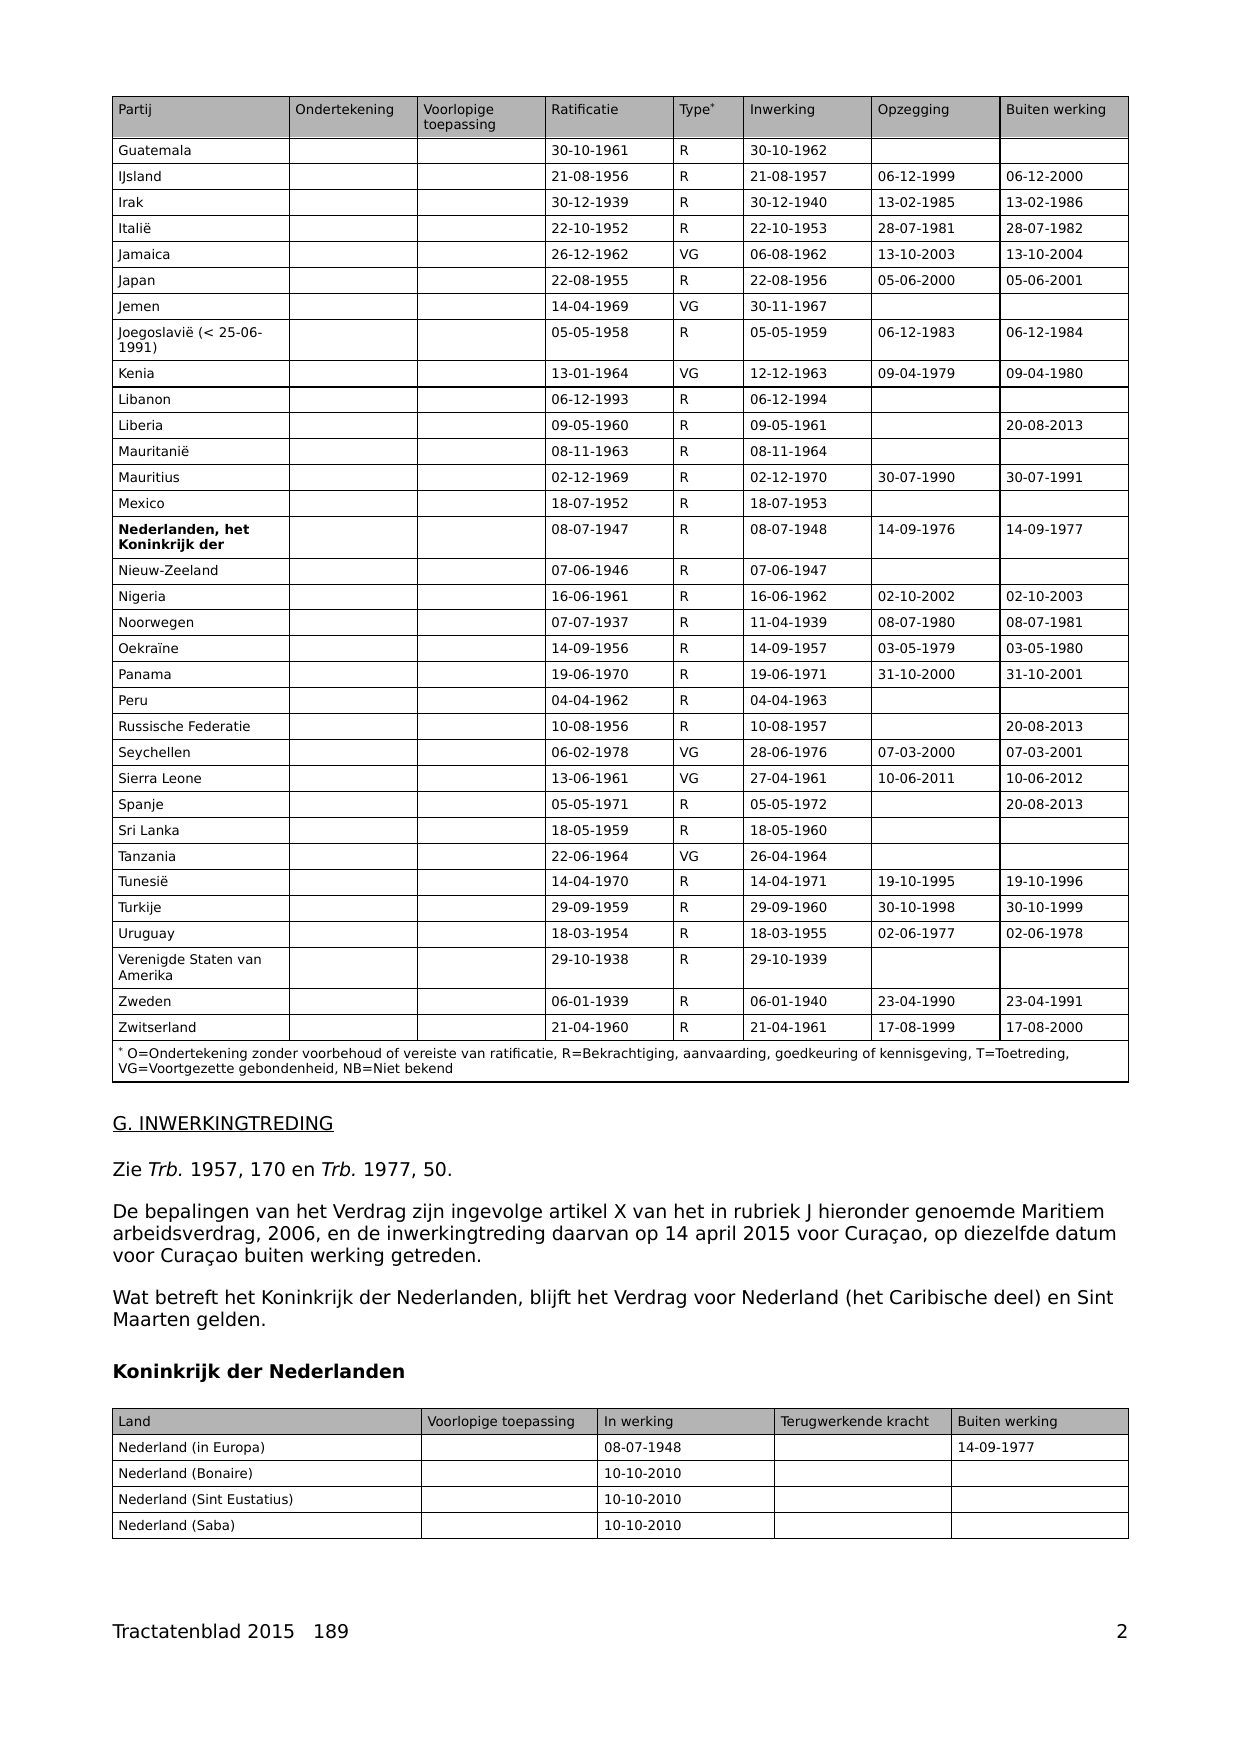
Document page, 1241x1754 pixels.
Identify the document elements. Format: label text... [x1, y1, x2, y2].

table_cell Nederland (Saba) [113, 1513, 421, 1538]
table_cell 21-04-1961 [744, 1015, 871, 1040]
table_cell R [674, 714, 743, 739]
table_cell Mexico [113, 491, 289, 516]
table_cell 30-11-1967 [744, 294, 871, 319]
table_cell 23-04-1990 [872, 989, 999, 1014]
table_cell [418, 1015, 545, 1040]
table_cell 06-08-1962 [744, 242, 871, 267]
table_cell Peru [113, 688, 289, 713]
table_cell 18-05-1959 [546, 818, 673, 843]
table_cell 07-06-1947 [744, 559, 871, 583]
table_cell [418, 662, 545, 687]
table_cell Noorwegen [113, 610, 289, 635]
table_cell R [674, 517, 743, 557]
table_cell VG [674, 242, 743, 267]
table_cell 09-04-1979 [872, 361, 999, 386]
table_cell [418, 948, 545, 988]
table_cell 09-05-1961 [744, 413, 871, 438]
table_cell 14-09-1956 [546, 636, 673, 661]
table_cell 05-05-1958 [546, 320, 673, 360]
table_cell 05-06-2000 [872, 268, 999, 293]
table_cell 21-08-1956 [546, 164, 673, 189]
table_cell Panama [113, 662, 289, 687]
table_cell Nieuw-Zeeland [113, 559, 289, 583]
table_cell 13-10-2003 [872, 242, 999, 267]
table_cell [872, 714, 999, 739]
table_cell Jamaica [113, 242, 289, 267]
table_cell 14-04-1971 [744, 870, 871, 895]
table_cell [418, 922, 545, 947]
table_cell [418, 268, 545, 293]
table_cell 13-06-1961 [546, 766, 673, 791]
table_cell Sierra Leone [113, 766, 289, 791]
table_cell [418, 896, 545, 921]
table_cell R [674, 922, 743, 947]
table_cell 30-10-1961 [546, 139, 673, 163]
table_cell [872, 688, 999, 713]
table_cell Spanje [113, 792, 289, 817]
table_cell R [674, 164, 743, 189]
table_header Ondertekening [290, 97, 417, 137]
table_cell 04-04-1962 [546, 688, 673, 713]
table_cell * O=Ondertekening zonder voorbehoud of vereiste van ratificatie, R=Bekrachtiging, aanvaarding, goedkeuring of kennisgeving, T=Toetreding, VG=Voortgezette gebondenheid, NB=Niet bekend [113, 1041, 1128, 1081]
table_header Voorlopige toepassing [418, 97, 545, 137]
table_cell Seychellen [113, 740, 289, 765]
table_cell [290, 465, 417, 490]
table_cell 28-07-1982 [1001, 216, 1128, 241]
table_cell 13-02-1985 [872, 190, 999, 215]
table_cell 08-07-1981 [1001, 610, 1128, 635]
table_cell VG [674, 844, 743, 869]
table_cell Guatemala [113, 139, 289, 163]
table_cell 30-12-1939 [546, 190, 673, 215]
table_cell [872, 491, 999, 516]
table_cell [290, 714, 417, 739]
table_cell 06-12-1993 [546, 388, 673, 412]
table_header Buiten werking [952, 1409, 1128, 1434]
table_cell 03-05-1979 [872, 636, 999, 661]
table_cell [422, 1513, 597, 1538]
table_cell R [674, 413, 743, 438]
table_cell 21-08-1957 [744, 164, 871, 189]
table_cell 08-07-1980 [872, 610, 999, 635]
table_cell 16-06-1962 [744, 585, 871, 609]
table_cell 13-01-1964 [546, 361, 673, 386]
table_cell 30-07-1990 [872, 465, 999, 490]
subtitle Koninkrijk der Nederlanden [112, 1361, 1128, 1383]
table_cell [418, 216, 545, 241]
table_header Buiten werking [1001, 97, 1128, 137]
table_cell [418, 242, 545, 267]
table_cell [290, 164, 417, 189]
table_cell [290, 242, 417, 267]
table_cell [418, 294, 545, 319]
table_cell [872, 388, 999, 412]
table_cell 10-10-2010 [598, 1461, 774, 1486]
table_cell R [674, 662, 743, 687]
table_cell 19-10-1996 [1001, 870, 1128, 895]
table_cell 30-10-1999 [1001, 896, 1128, 921]
table_cell [1001, 491, 1128, 516]
table_cell [418, 465, 545, 490]
table_cell [1001, 948, 1128, 988]
table_cell [418, 139, 545, 163]
table_cell [290, 585, 417, 609]
table_cell R [674, 948, 743, 988]
text De bepalingen van het Verdrag zijn ingevolge artikel X van het in rubriek J hieronder genoemde Maritiem arbeidsverdrag, 2006, en de inwerkingtreding daarvan op 14 april 2015 voor Curaçao, op diezelfde datum voor Curaçao buiten werking getreden. [112, 1201, 1128, 1267]
table_cell 06-12-1994 [744, 388, 871, 412]
table_cell 30-10-1998 [872, 896, 999, 921]
table_cell 13-10-2004 [1001, 242, 1128, 267]
table_cell [290, 989, 417, 1014]
table_cell 30-07-1991 [1001, 465, 1128, 490]
table_cell Nederland (in Europa) [113, 1435, 421, 1460]
table_cell 26-12-1962 [546, 242, 673, 267]
table_cell [290, 517, 417, 557]
table_cell [290, 559, 417, 583]
table_cell 28-06-1976 [744, 740, 871, 765]
table_cell [418, 714, 545, 739]
table_cell [422, 1435, 597, 1460]
table_cell [290, 1015, 417, 1040]
table_cell R [674, 216, 743, 241]
table_header Type* [674, 97, 743, 137]
table_cell 22-08-1955 [546, 268, 673, 293]
table_cell 07-06-1946 [546, 559, 673, 583]
table_cell 30-10-1962 [744, 139, 871, 163]
table_cell [872, 559, 999, 583]
table_cell [418, 361, 545, 386]
table_cell Nederland (Bonaire) [113, 1461, 421, 1486]
table_cell Oekraïne [113, 636, 289, 661]
table_cell 10-06-2012 [1001, 766, 1128, 791]
table_cell [290, 190, 417, 215]
table_cell 06-01-1939 [546, 989, 673, 1014]
table_cell [290, 922, 417, 947]
table_cell R [674, 688, 743, 713]
table_cell [418, 870, 545, 895]
table_cell 02-06-1977 [872, 922, 999, 947]
table_header Partij [113, 97, 289, 137]
table_cell R [674, 610, 743, 635]
table_cell R [674, 1015, 743, 1040]
table_cell 22-10-1953 [744, 216, 871, 241]
table_cell R [674, 388, 743, 412]
table_cell 10-10-2010 [598, 1513, 774, 1538]
table_cell 19-06-1970 [546, 662, 673, 687]
table_cell 31-10-2001 [1001, 662, 1128, 687]
table_cell [422, 1487, 597, 1512]
table_cell [1001, 439, 1128, 464]
table_cell 05-06-2001 [1001, 268, 1128, 293]
table_cell 13-02-1986 [1001, 190, 1128, 215]
table_cell R [674, 139, 743, 163]
table_cell Irak [113, 190, 289, 215]
table_cell 07-03-2000 [872, 740, 999, 765]
table_cell [418, 688, 545, 713]
table_cell 06-12-1983 [872, 320, 999, 360]
table_cell [872, 439, 999, 464]
table_cell 27-04-1961 [744, 766, 871, 791]
table_cell VG [674, 361, 743, 386]
table_cell R [674, 268, 743, 293]
table_cell [418, 388, 545, 412]
table_cell [418, 766, 545, 791]
table_cell [775, 1435, 951, 1460]
table_cell 08-07-1948 [744, 517, 871, 557]
table_cell [290, 844, 417, 869]
table_cell Joegoslavië (< 25-06-1991) [113, 320, 289, 360]
table_cell Jemen [113, 294, 289, 319]
table_cell 18-07-1953 [744, 491, 871, 516]
table_cell 22-10-1952 [546, 216, 673, 241]
table_cell [775, 1461, 951, 1486]
table_header In werking [598, 1409, 774, 1434]
table_cell R [674, 190, 743, 215]
table_cell R [674, 792, 743, 817]
table_cell 08-11-1963 [546, 439, 673, 464]
table_cell Nigeria [113, 585, 289, 609]
table_cell [418, 413, 545, 438]
table_cell 20-08-2013 [1001, 792, 1128, 817]
table_cell 26-04-1964 [744, 844, 871, 869]
table_cell Italië [113, 216, 289, 241]
table_cell 09-04-1980 [1001, 361, 1128, 386]
table_cell [290, 688, 417, 713]
table_cell Turkije [113, 896, 289, 921]
table_cell 05-05-1959 [744, 320, 871, 360]
table_cell 08-07-1947 [546, 517, 673, 557]
table_cell 14-09-1976 [872, 517, 999, 557]
table_cell R [674, 636, 743, 661]
table_header Terugwerkende kracht [775, 1409, 951, 1434]
table_cell 12-12-1963 [744, 361, 871, 386]
table_cell R [674, 870, 743, 895]
table_cell [290, 818, 417, 843]
table_cell 06-12-1999 [872, 164, 999, 189]
table_cell [872, 844, 999, 869]
table_cell [290, 491, 417, 516]
table_cell 30-12-1940 [744, 190, 871, 215]
table_cell 14-09-1957 [744, 636, 871, 661]
table_cell R [674, 818, 743, 843]
table_cell [418, 559, 545, 583]
table_header Ratificatie [546, 97, 673, 137]
table_cell 02-10-2003 [1001, 585, 1128, 609]
text Wat betreft het Koninkrijk der Nederlanden, blijft het Verdrag voor Nederland (het Caribische deel) en Sint Maarten gelden. [112, 1287, 1128, 1331]
table_cell 03-05-1980 [1001, 636, 1128, 661]
table_cell [952, 1487, 1128, 1512]
table_cell 10-08-1956 [546, 714, 673, 739]
table_cell 08-11-1964 [744, 439, 871, 464]
table_cell R [674, 989, 743, 1014]
table_cell [1001, 294, 1128, 319]
table_cell [418, 517, 545, 557]
table_cell 17-08-1999 [872, 1015, 999, 1040]
table_cell 19-10-1995 [872, 870, 999, 895]
table_cell R [674, 559, 743, 583]
table_cell [952, 1461, 1128, 1486]
table_cell Kenia [113, 361, 289, 386]
table_cell 22-08-1956 [744, 268, 871, 293]
table_cell Mauritanië [113, 439, 289, 464]
table_cell 31-10-2000 [872, 662, 999, 687]
table_cell 14-09-1977 [1001, 517, 1128, 557]
table_cell 10-06-2011 [872, 766, 999, 791]
table_cell Tunesië [113, 870, 289, 895]
table_header Opzegging [872, 97, 999, 137]
table_cell [290, 948, 417, 988]
table_cell [290, 636, 417, 661]
table_cell 21-04-1960 [546, 1015, 673, 1040]
table_cell 07-07-1937 [546, 610, 673, 635]
table_cell 07-03-2001 [1001, 740, 1128, 765]
table_header Land [113, 1409, 421, 1434]
table_cell Uruguay [113, 922, 289, 947]
table_cell 02-10-2002 [872, 585, 999, 609]
table_cell 08-07-1948 [598, 1435, 774, 1460]
table_cell R [674, 320, 743, 360]
table_cell Tanzania [113, 844, 289, 869]
table_cell [952, 1513, 1128, 1538]
table_cell [872, 139, 999, 163]
table_cell 28-07-1981 [872, 216, 999, 241]
table_cell [290, 268, 417, 293]
table_cell 14-04-1970 [546, 870, 673, 895]
table_cell 06-02-1978 [546, 740, 673, 765]
table_cell [418, 610, 545, 635]
table_cell VG [674, 740, 743, 765]
table_cell [1001, 388, 1128, 412]
table_cell [418, 636, 545, 661]
table_cell [290, 896, 417, 921]
table_cell R [674, 491, 743, 516]
table_cell 18-03-1955 [744, 922, 871, 947]
table_cell Sri Lanka [113, 818, 289, 843]
table_cell 04-04-1963 [744, 688, 871, 713]
table_cell [290, 294, 417, 319]
table_cell R [674, 585, 743, 609]
table_cell 06-01-1940 [744, 989, 871, 1014]
table_cell 22-06-1964 [546, 844, 673, 869]
table_cell IJsland [113, 164, 289, 189]
table_cell Zweden [113, 989, 289, 1014]
table_cell Mauritius [113, 465, 289, 490]
table_cell [872, 294, 999, 319]
table_header Voorlopige toepassing [422, 1409, 597, 1434]
table_header Inwerking [744, 97, 871, 137]
table_cell [290, 870, 417, 895]
table_cell 02-12-1969 [546, 465, 673, 490]
table_cell [418, 585, 545, 609]
table_cell 06-12-2000 [1001, 164, 1128, 189]
table_cell [290, 740, 417, 765]
table_cell [290, 792, 417, 817]
table_cell [290, 766, 417, 791]
table_cell 18-03-1954 [546, 922, 673, 947]
table_cell [418, 190, 545, 215]
table_cell [418, 989, 545, 1014]
table_cell 29-09-1960 [744, 896, 871, 921]
table_cell [418, 439, 545, 464]
table_cell [1001, 818, 1128, 843]
table_cell [872, 818, 999, 843]
table_cell [290, 216, 417, 241]
table_cell [422, 1461, 597, 1486]
text Zie Trb. 1957, 170 en Trb. 1977, 50. [112, 1159, 1128, 1181]
table_cell 14-04-1969 [546, 294, 673, 319]
table_cell VG [674, 294, 743, 319]
table_cell 02-06-1978 [1001, 922, 1128, 947]
table_cell [290, 662, 417, 687]
table_cell R [674, 465, 743, 490]
table_cell [775, 1487, 951, 1512]
table_cell 29-10-1939 [744, 948, 871, 988]
subtitle G. INWERKINGTREDING [112, 1112, 1128, 1134]
table_cell Zwitserland [113, 1015, 289, 1040]
table_cell [775, 1513, 951, 1538]
table_cell 29-10-1938 [546, 948, 673, 988]
table_cell 10-10-2010 [598, 1487, 774, 1512]
table_cell Japan [113, 268, 289, 293]
table_cell 10-08-1957 [744, 714, 871, 739]
table_cell [418, 740, 545, 765]
table_cell [872, 413, 999, 438]
table_cell [290, 439, 417, 464]
table_cell [418, 320, 545, 360]
table_cell Nederland (Sint Eustatius) [113, 1487, 421, 1512]
table_cell 18-05-1960 [744, 818, 871, 843]
table_cell [1001, 844, 1128, 869]
table_cell 20-08-2013 [1001, 413, 1128, 438]
table_cell 05-05-1971 [546, 792, 673, 817]
table_cell [418, 491, 545, 516]
table_cell [290, 388, 417, 412]
table_cell 20-08-2013 [1001, 714, 1128, 739]
table_cell VG [674, 766, 743, 791]
table_cell [418, 818, 545, 843]
table_cell [290, 139, 417, 163]
table_cell [418, 164, 545, 189]
table_cell [1001, 688, 1128, 713]
table_cell Libanon [113, 388, 289, 412]
table_cell Verenigde Staten van Amerika [113, 948, 289, 988]
table_cell [872, 792, 999, 817]
table_cell [290, 361, 417, 386]
table_cell [290, 413, 417, 438]
table_cell R [674, 896, 743, 921]
table_cell [872, 948, 999, 988]
table_cell [1001, 559, 1128, 583]
table_cell [418, 844, 545, 869]
table_cell 09-05-1960 [546, 413, 673, 438]
table_cell 05-05-1972 [744, 792, 871, 817]
table_cell 14-09-1977 [952, 1435, 1128, 1460]
table_cell [418, 792, 545, 817]
table_cell 19-06-1971 [744, 662, 871, 687]
table_cell Russische Federatie [113, 714, 289, 739]
table_cell [290, 610, 417, 635]
table_cell R [674, 439, 743, 464]
table_cell 18-07-1952 [546, 491, 673, 516]
table_cell 17-08-2000 [1001, 1015, 1128, 1040]
table_cell 29-09-1959 [546, 896, 673, 921]
table_cell 02-12-1970 [744, 465, 871, 490]
table_cell 11-04-1939 [744, 610, 871, 635]
table_cell 16-06-1961 [546, 585, 673, 609]
table_cell Nederlanden, het Koninkrijk der [113, 517, 289, 557]
table_cell [1001, 139, 1128, 163]
table_cell [290, 320, 417, 360]
table_cell 06-12-1984 [1001, 320, 1128, 360]
table_cell Liberia [113, 413, 289, 438]
table_cell 23-04-1991 [1001, 989, 1128, 1014]
